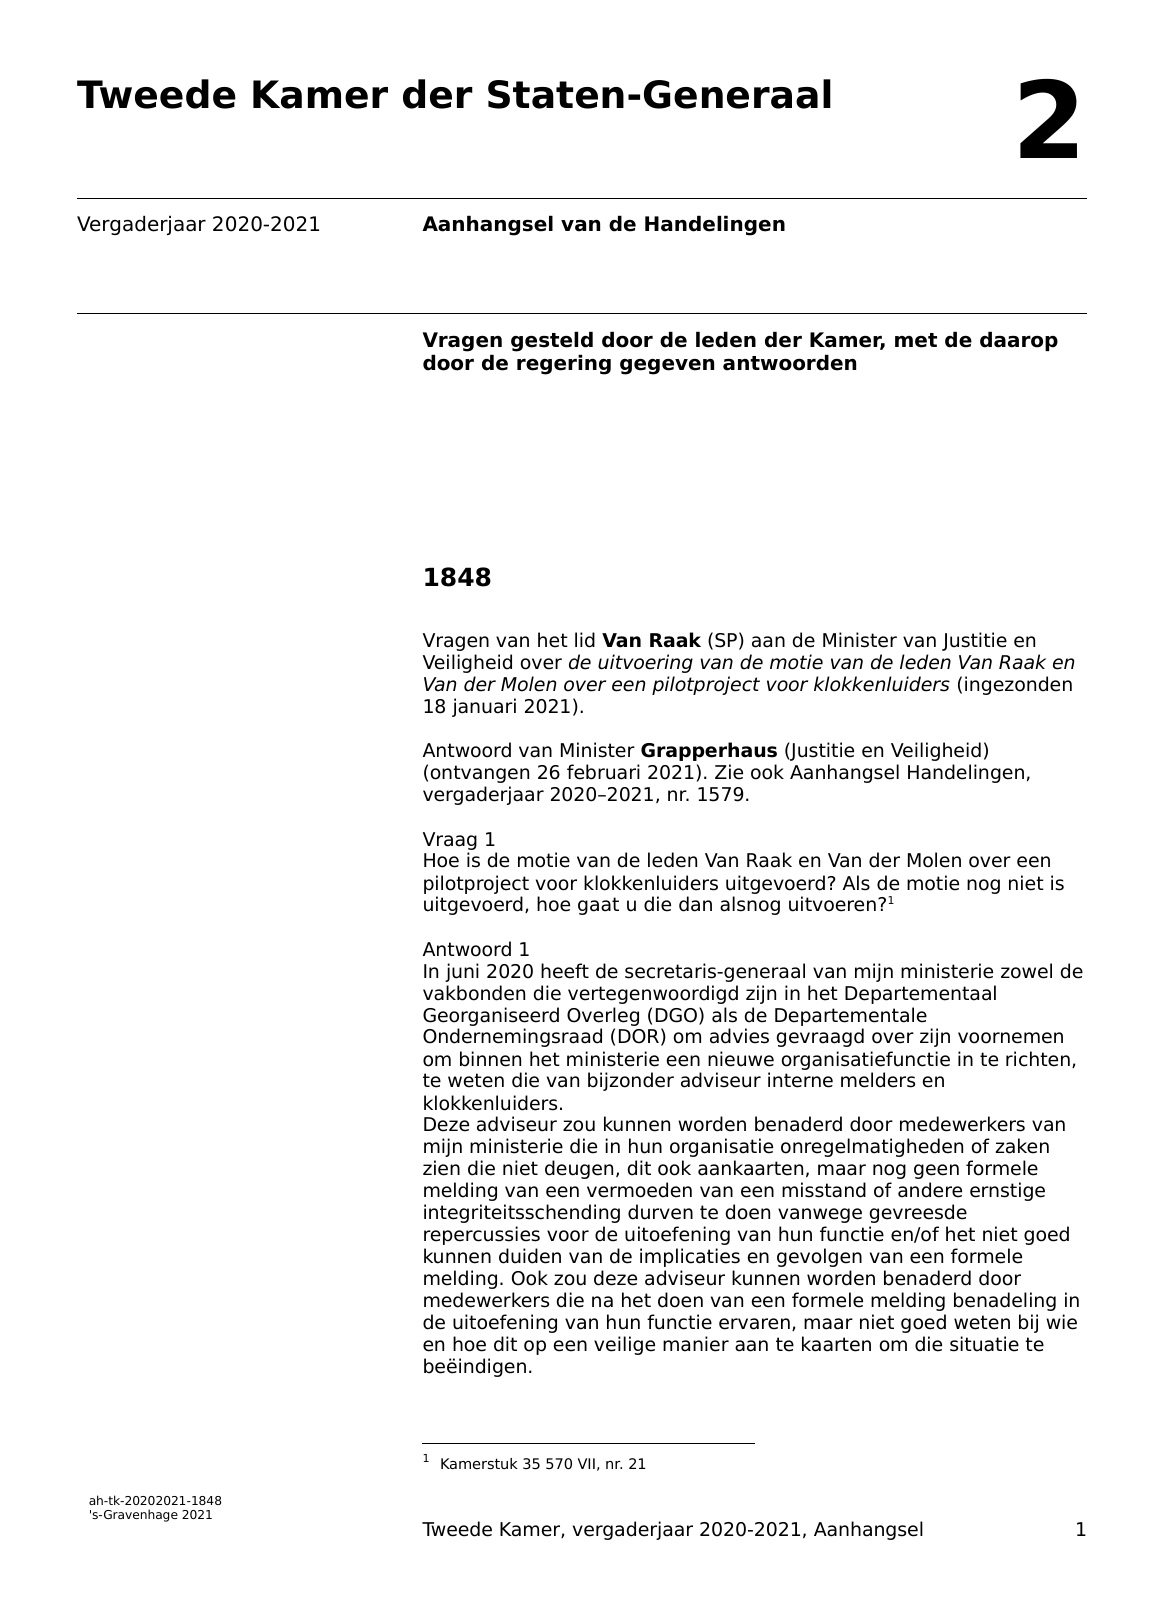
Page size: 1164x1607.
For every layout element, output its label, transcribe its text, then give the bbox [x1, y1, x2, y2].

text ah-tk-20202021-1848 [88, 1494, 323, 1508]
table_cell Vergaderjaar 2020-2021 [77, 199, 422, 313]
table_cell Aanhangsel van de Handelingen [422, 199, 1087, 313]
text Deze adviseur zou kunnen worden benaderd door medewerkers van mijn ministerie die in hun organisatie onregelmatigheden of zaken zien die niet deugen, dit ook aankaarten, maar nog geen formele melding van een vermoeden van een misstand of andere ernstige integriteitsschending durven te doen vanwege gevreesde repercussies voor de uitoefening van hun functie en/of het niet goed kunnen duiden van de implicaties en gevolgen van een formele melding. Ook zou deze adviseur kunnen worden benaderd door medewerkers die na het doen van een formele melding benadeling in de uitoefening van hun functie ervaren, maar niet goed weten bij wie en hoe dit op een veilige manier aan te kaarten om die situatie te beëindigen. [422, 1114, 1087, 1378]
text 1848 [422, 563, 1087, 592]
text In juni 2020 heeft de secretaris-generaal van mijn ministerie zowel de vakbonden die vertegenwoordigd zijn in het Departementaal Georganiseerd Overleg (DGO) als de Departementale Ondernemingsraad (DOR) om advies gevraagd over zijn voornemen om binnen het ministerie een nieuwe organisatiefunctie in te richten, te weten die van bijzonder adviseur interne melders en klokkenluiders. [422, 961, 1087, 1114]
table_header Tweede Kamer der Staten-Generaal [77, 59, 886, 198]
text Vragen van het lid Van Raak (SP) aan de Minister van Justitie en Veiligheid over de uitvoering van de motie van de leden Van Raak en Van der Molen over een pilotproject voor klokkenluiders (ingezonden 18 januari 2021). [422, 630, 1087, 718]
text Kamerstuk 35 570 VII, nr. 21 [422, 1452, 1087, 1474]
table_cell [77, 314, 422, 375]
text Antwoord 1 [422, 938, 1087, 961]
text Hoe is de motie van de leden Van Raak en Van der Molen over een pilotproject voor klokkenluiders uitgevoerd? Als de motie nog niet is uitgevoerd, hoe gaat u die dan alsnog uitvoeren? [422, 850, 1087, 916]
text Antwoord van Minister Grapperhaus (Justitie en Veiligheid) (ontvangen 26 februari 2021). Zie ook Aanhangsel Handelingen, vergaderjaar 2020–2021, nr. 1579. [422, 740, 1087, 806]
table_cell Vragen gesteld door de leden der Kamer, met de daarop door de regering gegeven antwoorden [422, 314, 1087, 375]
text Vraag 1 [422, 828, 1087, 850]
text 's-Gravenhage 2021 [88, 1508, 323, 1522]
table_header 2 [886, 59, 1087, 198]
